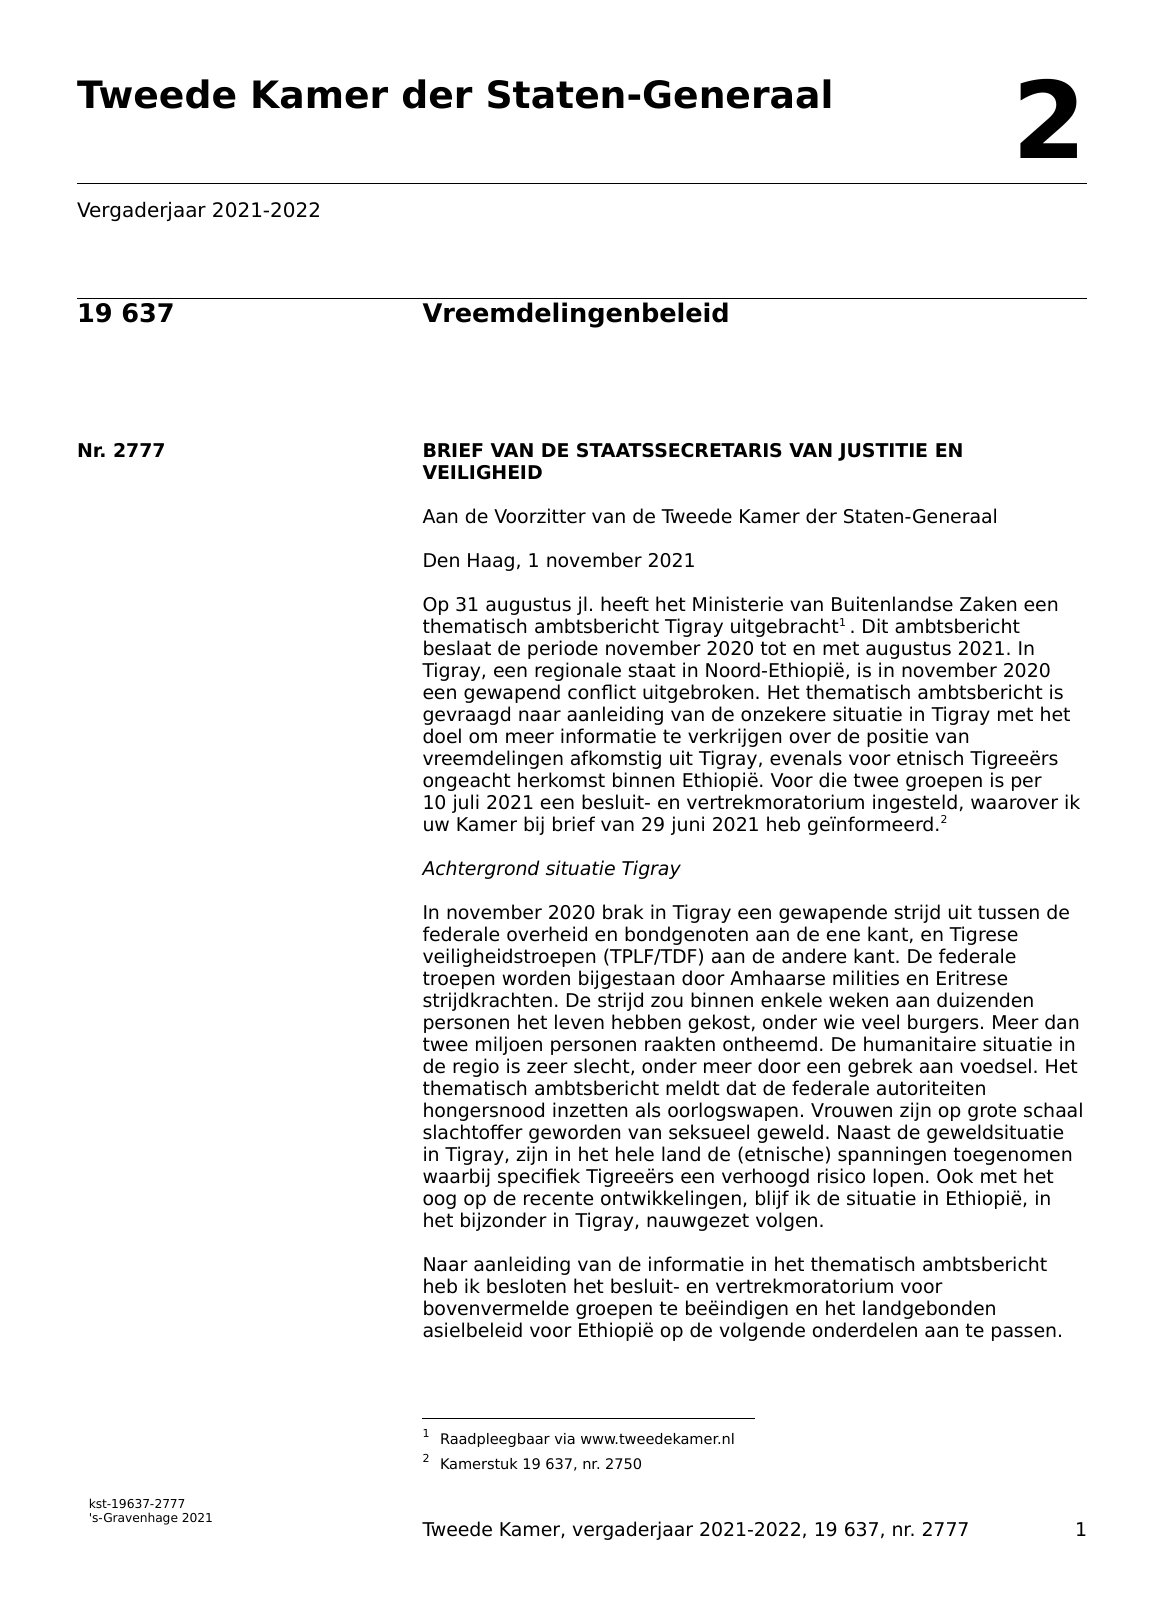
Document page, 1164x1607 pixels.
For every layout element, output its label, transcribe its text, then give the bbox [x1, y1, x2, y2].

text kst-19637-2777 [88, 1497, 323, 1511]
text In november 2020 brak in Tigray een gewapende strijd uit tussen de federale overheid en bondgenoten aan de ene kant, en Tigrese veiligheidstroepen (TPLF/TDF) aan de andere kant. De federale troepen worden bijgestaan door Amhaarse milities en Eritrese strijdkrachten. De strijd zou binnen enkele weken aan duizenden personen het leven hebben gekost, onder wie veel burgers. Meer dan twee miljoen personen raakten ontheemd. De humanitaire situatie in de regio is zeer slecht, onder meer door een gebrek aan voedsel. Het thematisch ambtsbericht meldt dat de federale autoriteiten hongersnood inzetten als oorlogswapen. Vrouwen zijn op grote schaal slachtoffer geworden van seksueel geweld. Naast de geweldsituatie in Tigray, zijn in het hele land de (etnische) spanningen toegenomen waarbij specifiek Tigreeërs een verhoogd risico lopen. Ook met het oog op de recente ontwikkelingen, blijf ik de situatie in Ethiopië, in het bijzonder in Tigray, nauwgezet volgen. [422, 902, 1087, 1232]
subtitle 19 637 Vreemdelingenbeleid [77, 299, 1087, 329]
text Naar aanleiding van de informatie in het thematisch ambtsbericht heb ik besloten het besluit- en vertrekmoratorium voor bovenvermelde groepen te beëindigen en het landgebonden asielbeleid voor Ethiopië op de volgende onderdelen aan te passen. [422, 1254, 1087, 1342]
subtitle Nr. 2777 BRIEF VAN DE STAATSSECRETARIS VAN JUSTITIE EN VEILIGHEID [77, 440, 1087, 484]
text Den Haag, 1 november 2021 [422, 550, 1087, 572]
table_header Tweede Kamer der Staten-Generaal [77, 59, 886, 183]
text Aan de Voorzitter van de Tweede Kamer der Staten-Generaal [422, 506, 1087, 528]
subtitle Achtergrond situatie Tigray [422, 858, 1087, 880]
text Kamerstuk 19 637, nr. 2750 [422, 1452, 1087, 1474]
text Op 31 augustus jl. heeft het Ministerie van Buitenlandse Zaken een thematisch ambtsbericht Tigray uitgebracht. Dit ambtsbericht beslaat de periode november 2020 tot en met augustus 2021. In Tigray, een regionale staat in Noord-Ethiopië, is in november 2020 een gewapend conflict uitgebroken. Het thematisch ambtsbericht is gevraagd naar aanleiding van de onzekere situatie in Tigray met het doel om meer informatie te verkrijgen over de positie van vreemdelingen afkomstig uit Tigray, evenals voor etnisch Tigreeërs ongeacht herkomst binnen Ethiopië. Voor die twee groepen is per 10 juli 2021 een besluit- en vertrekmoratorium ingesteld, waarover ik uw Kamer bij brief van 29 juni 2021 heb geïnformeerd. [422, 594, 1087, 836]
table_cell Vergaderjaar 2021-2022 [77, 184, 1087, 298]
text Raadpleegbaar via www.tweedekamer.nl [422, 1427, 1087, 1449]
text 's-Gravenhage 2021 [88, 1511, 323, 1525]
table_header 2 [886, 59, 1087, 183]
